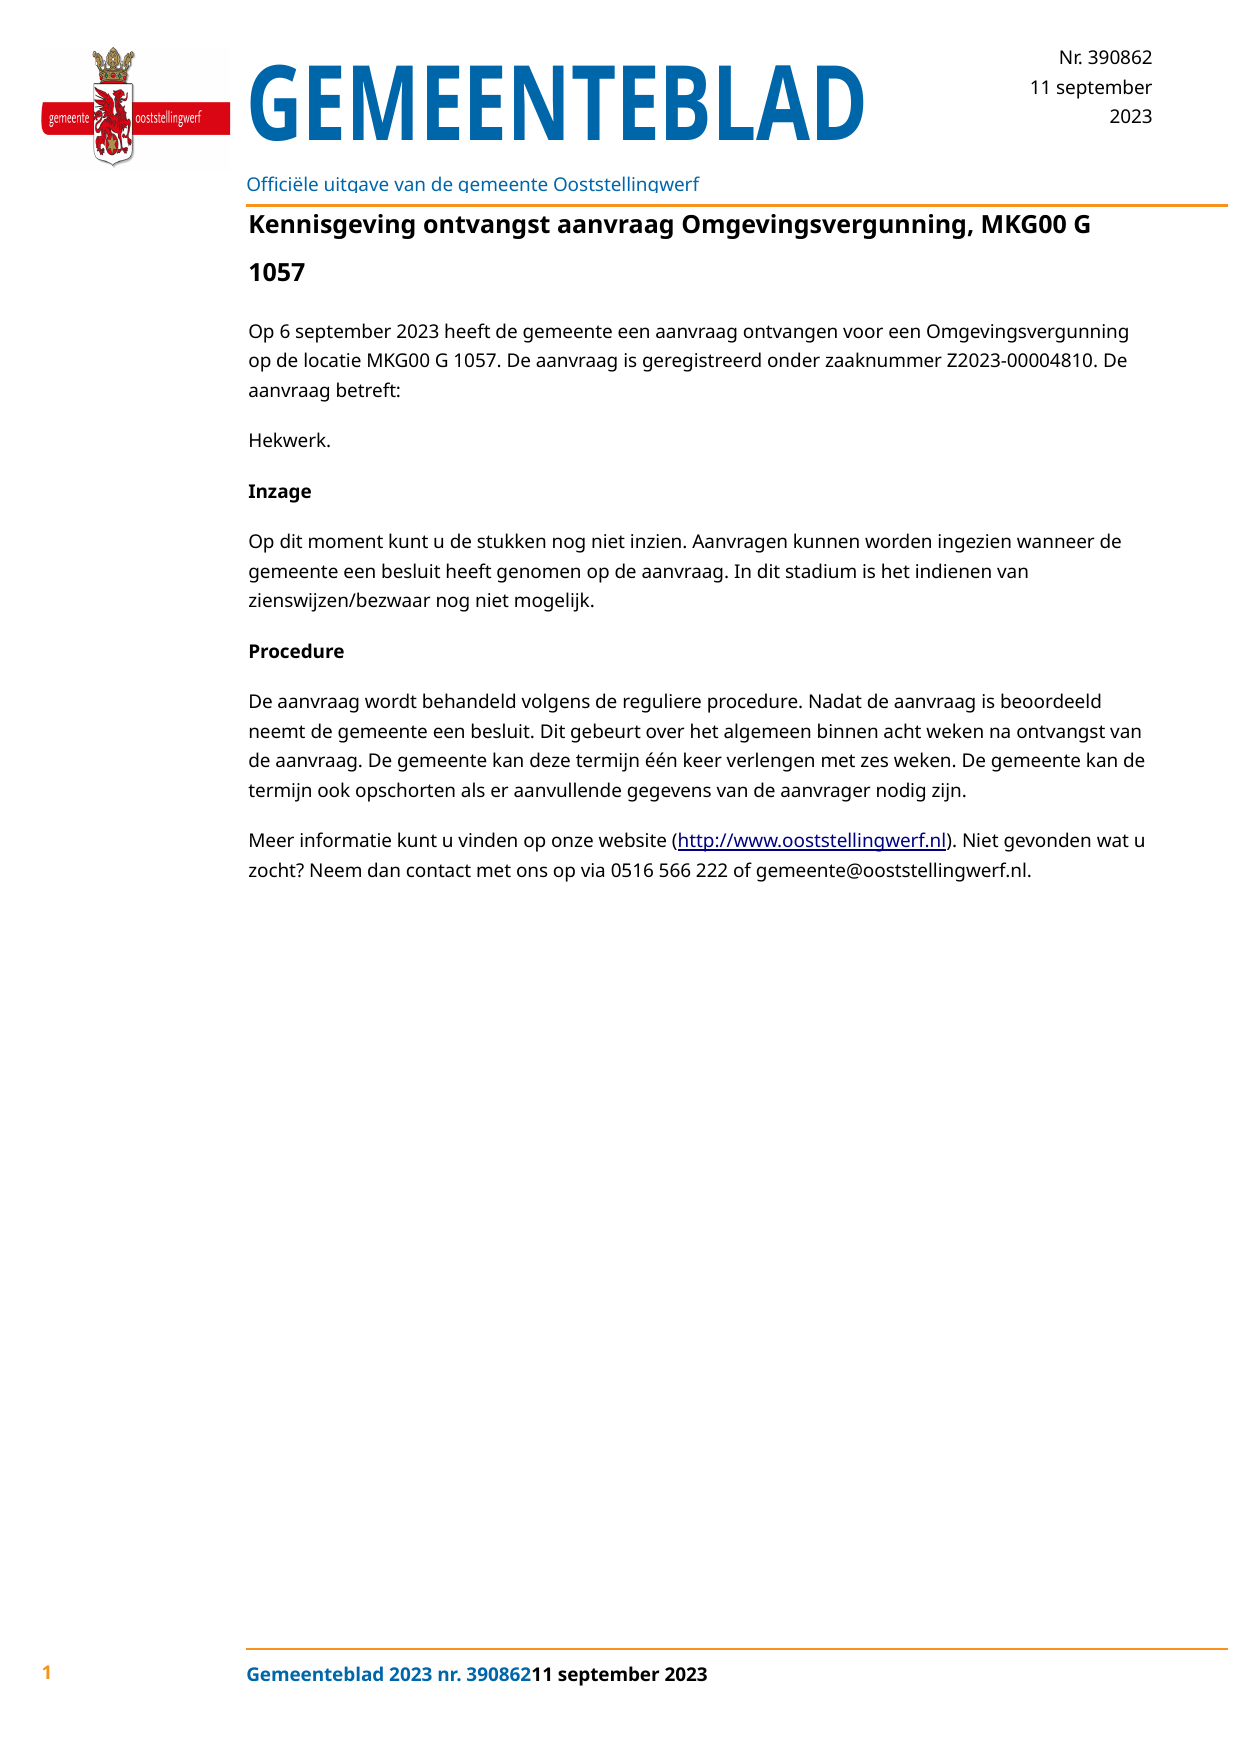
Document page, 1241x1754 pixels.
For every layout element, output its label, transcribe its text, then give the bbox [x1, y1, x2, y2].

text Procedure [248, 638, 1152, 664]
text Op dit moment kunt u de stukken nog niet inzien. Aanvragen kunnen worden ingezien wanneer de gemeente een besluit heeft genomen op de aanvraag. In dit stadium is het indienen van zienswijzen/bezwaar nog niet mogelijk. [248, 528, 1152, 613]
text De aanvraag wordt behandeld volgens de reguliere procedure. Nadat de aanvraag is beoordeeld neemt de gemeente een besluit. Dit gebeurt over het algemeen binnen acht weken na ontvangst van de aanvraag. De gemeente kan deze termijn één keer verlengen met zes weken. De gemeente kan de termijn ook opschorten als er aanvullende gegevens van de aanvrager nodig zijn. [248, 688, 1152, 803]
text Hekwerk. [248, 427, 1152, 453]
text Inzage [248, 478, 1152, 504]
text Meer informatie kunt u vinden op onze website (http://www.ooststellingwerf.nl). Niet gevonden wat u zocht? Neem dan contact met ons op via 0516 566 222 of gemeente@ooststellingwerf.nl. [248, 827, 1152, 883]
text Kennisgeving ontvangst aanvraag Omgevingsvergunning, MKG00 G 1057 [248, 207, 1152, 288]
picture [41, 47, 231, 172]
text Op 6 september 2023 heeft de gemeente een aanvraag ontvangen voor een Omgevingsvergunning op de locatie MKG00 G 1057. De aanvraag is geregistreerd onder zaaknummer Z2023-00004810. De aanvraag betreft: [248, 318, 1152, 403]
